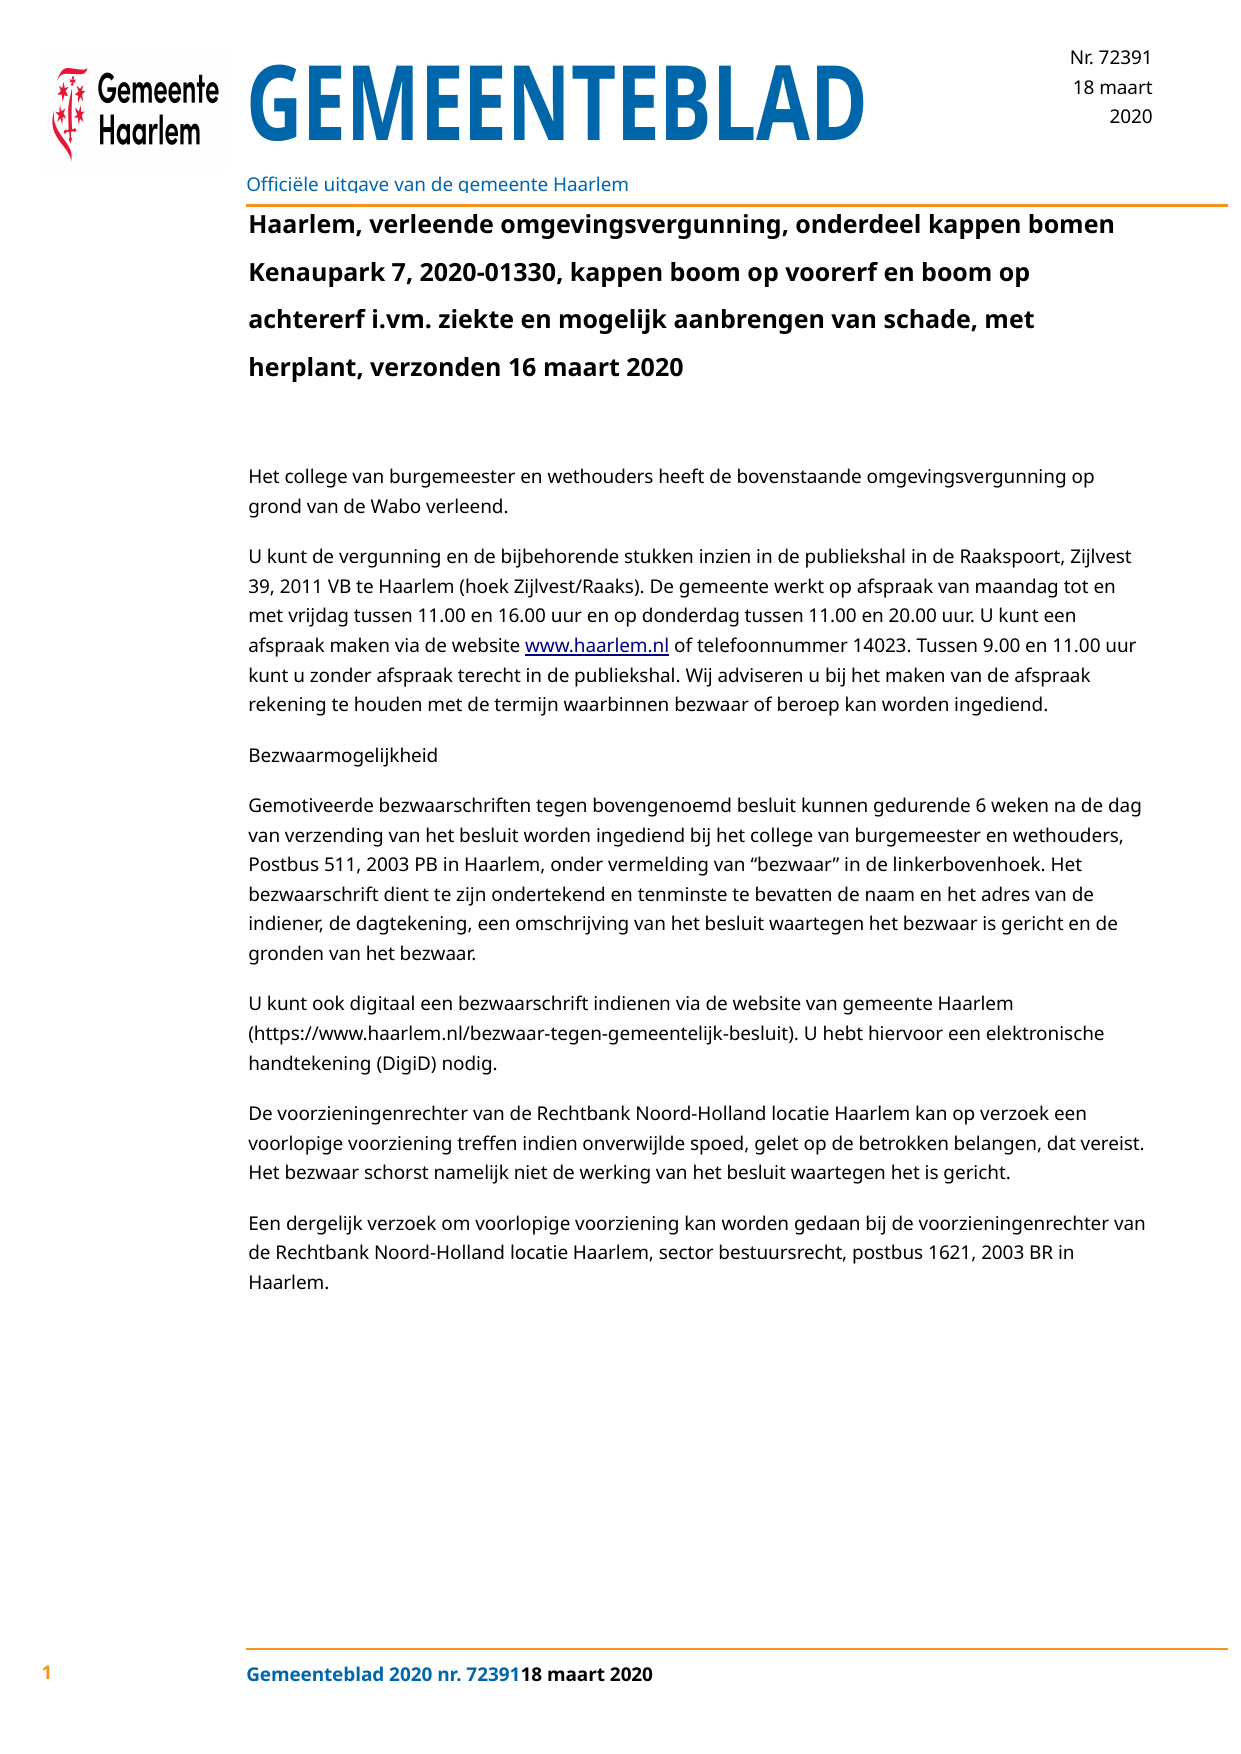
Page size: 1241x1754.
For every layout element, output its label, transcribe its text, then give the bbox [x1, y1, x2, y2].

text U kunt de vergunning en de bijbehorende stukken inzien in de publiekshal in de Raakspoort, Zijlvest 39, 2011 VB te Haarlem (hoek Zijlvest/Raaks). De gemeente werkt op afspraak van maandag tot en met vrijdag tussen 11.00 en 16.00 uur en op donderdag tussen 11.00 en 20.00 uur. U kunt een afspraak maken via de website www.haarlem.nl of telefoonnummer 14023. Tussen 9.00 en 11.00 uur kunt u zonder afspraak terecht in de publiekshal. Wij adviseren u bij het maken van de afspraak rekening te houden met de termijn waarbinnen bezwaar of beroep kan worden ingediend. [248, 543, 1152, 717]
text Het college van burgemeester en wethouders heeft de bovenstaande omgevingsvergunning op grond van de Wabo verleend. [248, 463, 1152, 519]
text U kunt ook digitaal een bezwaarschrift indienen via de website van gemeente Haarlem (https://www.haarlem.nl/bezwaar-tegen-gemeentelijk-besluit). U hebt hiervoor een elektronische handtekening (DigiD) nodig. [248, 991, 1152, 1076]
text Een dergelijk verzoek om voorlopige voorziening kan worden gedaan bij de voorzieningenrechter van de Rechtbank Noord-Holland locatie Haarlem, sector bestuursrecht, postbus 1621, 2003 BR in Haarlem. [248, 1210, 1152, 1295]
text Gemotiveerde bezwaarschriften tegen bovengenoemd besluit kunnen gedurende 6 weken na de dag van verzending van het besluit worden ingediend bij het college van burgemeester en wethouders, Postbus 511, 2003 PB in Haarlem, onder vermelding van “bezwaar” in de linkerbovenhoek. Het bezwaarschrift dient te zijn ondertekend en tenminste te bevatten de naam en het adres van de indiener, de dagtekening, een omschrijving van het besluit waartegen het bezwaar is gericht en de gronden van het bezwaar. [248, 792, 1152, 966]
text Bezwaarmogelijkheid [248, 742, 1152, 768]
picture [41, 47, 231, 172]
text Haarlem, verleende omgevingsvergunning, onderdeel kappen bomen Kenaupark 7, 2020-01330, kappen boom op voorerf en boom op achtererf i.vm. ziekte en mogelijk aanbrengen van schade, met herplant, verzonden 16 maart 2020 [248, 207, 1152, 384]
text De voorzieningenrechter van de Rechtbank Noord-Holland locatie Haarlem kan op verzoek een voorlopige voorziening treffen indien onverwijlde spoed, gelet op de betrokken belangen, dat vereist. Het bezwaar schorst namelijk niet de werking van het besluit waartegen het is gericht. [248, 1100, 1152, 1185]
